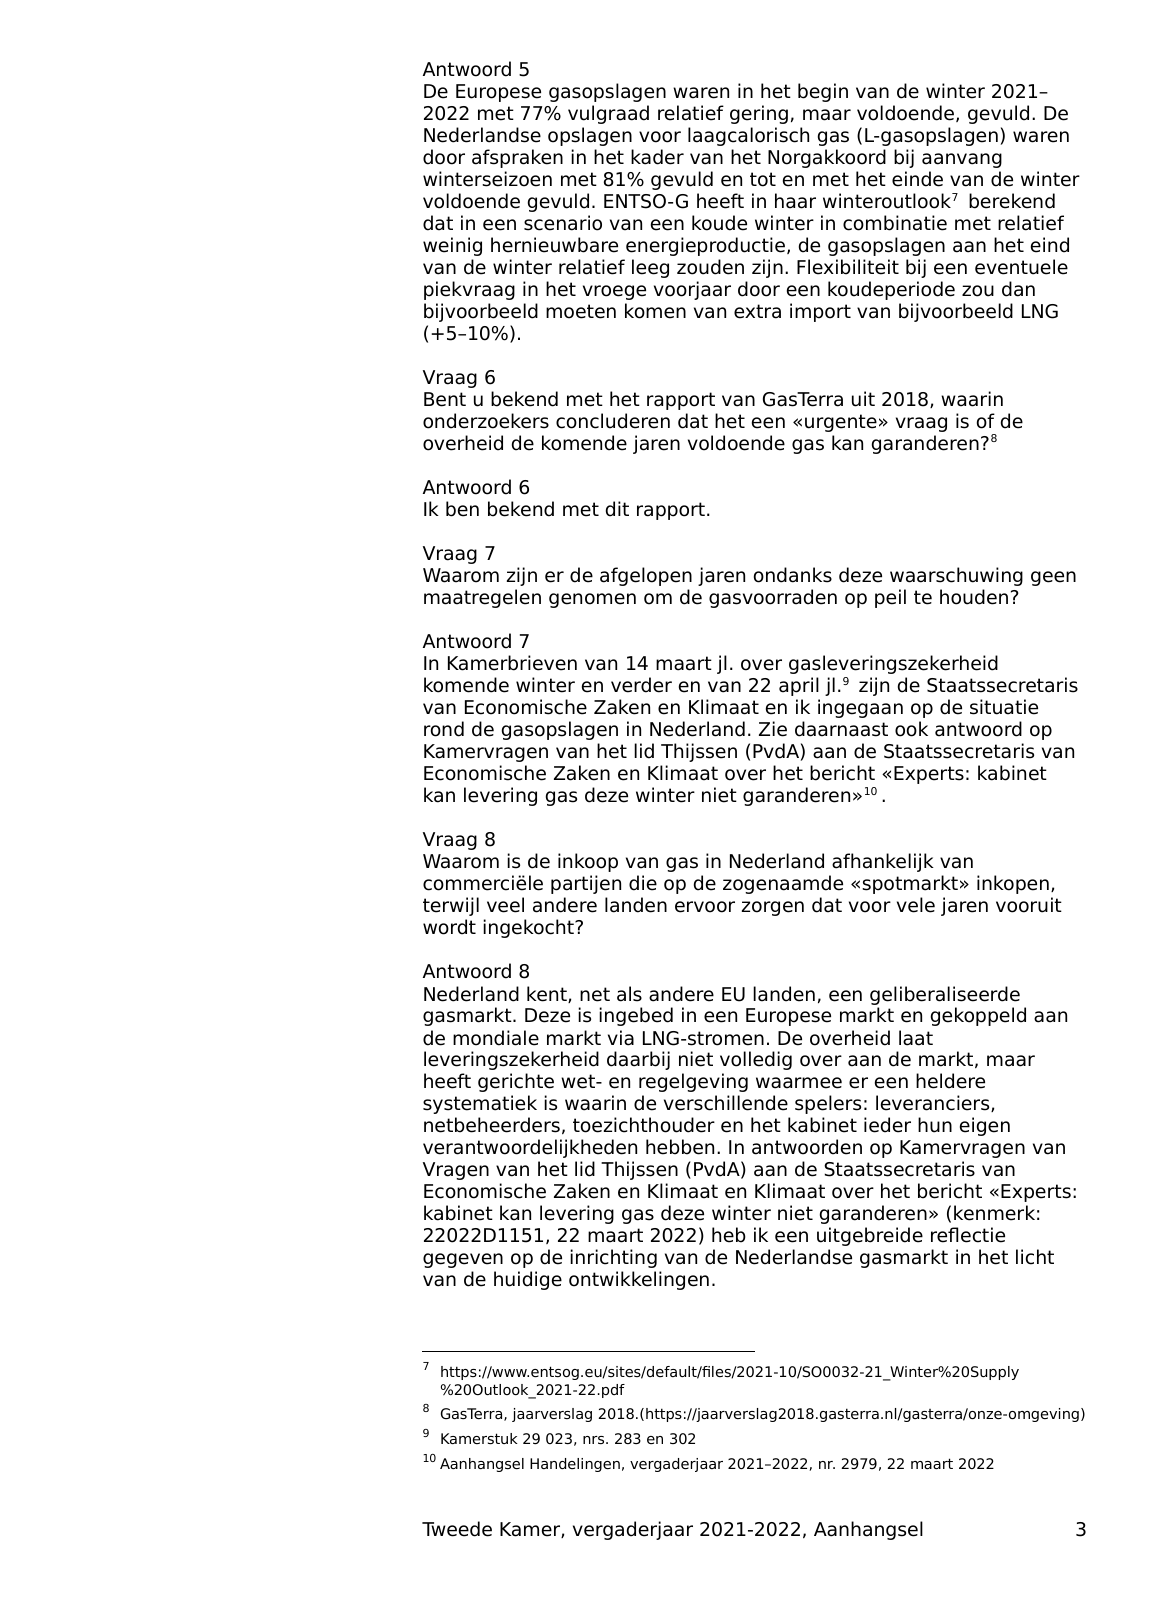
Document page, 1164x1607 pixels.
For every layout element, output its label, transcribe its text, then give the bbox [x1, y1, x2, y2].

text Vraag 8 [422, 829, 1087, 851]
text De Europese gasopslagen waren in het begin van de winter 2021–2022 met 77% vulgraad relatief gering, maar voldoende, gevuld. De Nederlandse opslagen voor laagcalorisch gas (L-gasopslagen) waren door afspraken in het kader van het Norgakkoord bij aanvang winterseizoen met 81% gevuld en tot en met het einde van de winter voldoende gevuld. ENTSO-G heeft in haar winteroutlook berekend dat in een scenario van een koude winter in combinatie met relatief weinig hernieuwbare energieproductie, de gasopslagen aan het eind van de winter relatief leeg zouden zijn. Flexibiliteit bij een eventuele piekvraag in het vroege voorjaar door een koudeperiode zou dan bijvoorbeeld moeten komen van extra import van bijvoorbeeld LNG (+5–10%). [422, 81, 1087, 345]
text https://www.entsog.eu/sites/default/files/2021-10/SO0032-21_Winter%20Supply%20Outlook_2021-22.pdf [422, 1360, 1087, 1399]
text Antwoord 6 [422, 477, 1087, 499]
text Nederland kent, net als andere EU landen, een geliberaliseerde gasmarkt. Deze is ingebed in een Europese markt en gekoppeld aan de mondiale markt via LNG-stromen. De overheid laat leveringszekerheid daarbij niet volledig over aan de markt, maar heeft gerichte wet- en regelgeving waarmee er een heldere systematiek is waarin de verschillende spelers: leveranciers, netbeheerders, toezichthouder en het kabinet ieder hun eigen verantwoordelijkheden hebben. In antwoorden op Kamervragen van Vragen van het lid Thijssen (PvdA) aan de Staatssecretaris van Economische Zaken en Klimaat en Klimaat over het bericht «Experts: kabinet kan levering gas deze winter niet garanderen» (kenmerk: 22022D1151, 22 maart 2022) heb ik een uitgebreide reflectie gegeven op de inrichting van de Nederlandse gasmarkt in het licht van de huidige ontwikkelingen. [422, 983, 1087, 1291]
text Vraag 6 [422, 367, 1087, 389]
text Waarom is de inkoop van gas in Nederland afhankelijk van commerciële partijen die op de zogenaamde «spotmarkt» inkopen, terwijl veel andere landen ervoor zorgen dat voor vele jaren vooruit wordt ingekocht? [422, 851, 1087, 939]
text Antwoord 5 [422, 59, 1087, 81]
text Kamerstuk 29 023, nrs. 283 en 302 [422, 1427, 1087, 1449]
text Antwoord 7 [422, 631, 1087, 653]
text Ik ben bekend met dit rapport. [422, 499, 1087, 521]
text GasTerra, jaarverslag 2018.(https://jaarverslag2018.gasterra.nl/gasterra/onze-omgeving) [422, 1402, 1087, 1424]
text Antwoord 8 [422, 961, 1087, 983]
text Bent u bekend met het rapport van GasTerra uit 2018, waarin onderzoekers concluderen dat het een «urgente» vraag is of de overheid de komende jaren voldoende gas kan garanderen? [422, 389, 1087, 455]
text Aanhangsel Handelingen, vergaderjaar 2021–2022, nr. 2979, 22 maart 2022 [422, 1452, 1087, 1474]
text In Kamerbrieven van 14 maart jl. over gasleveringszekerheid komende winter en verder en van 22 april jl. zijn de Staatssecretaris van Economische Zaken en Klimaat en ik ingegaan op de situatie rond de gasopslagen in Nederland. Zie daarnaast ook antwoord op Kamervragen van het lid Thijssen (PvdA) aan de Staatssecretaris van Economische Zaken en Klimaat over het bericht «Experts: kabinet kan levering gas deze winter niet garanderen». [422, 653, 1087, 807]
text Vraag 7 [422, 543, 1087, 565]
text Waarom zijn er de afgelopen jaren ondanks deze waarschuwing geen maatregelen genomen om de gasvoorraden op peil te houden? [422, 565, 1087, 609]
